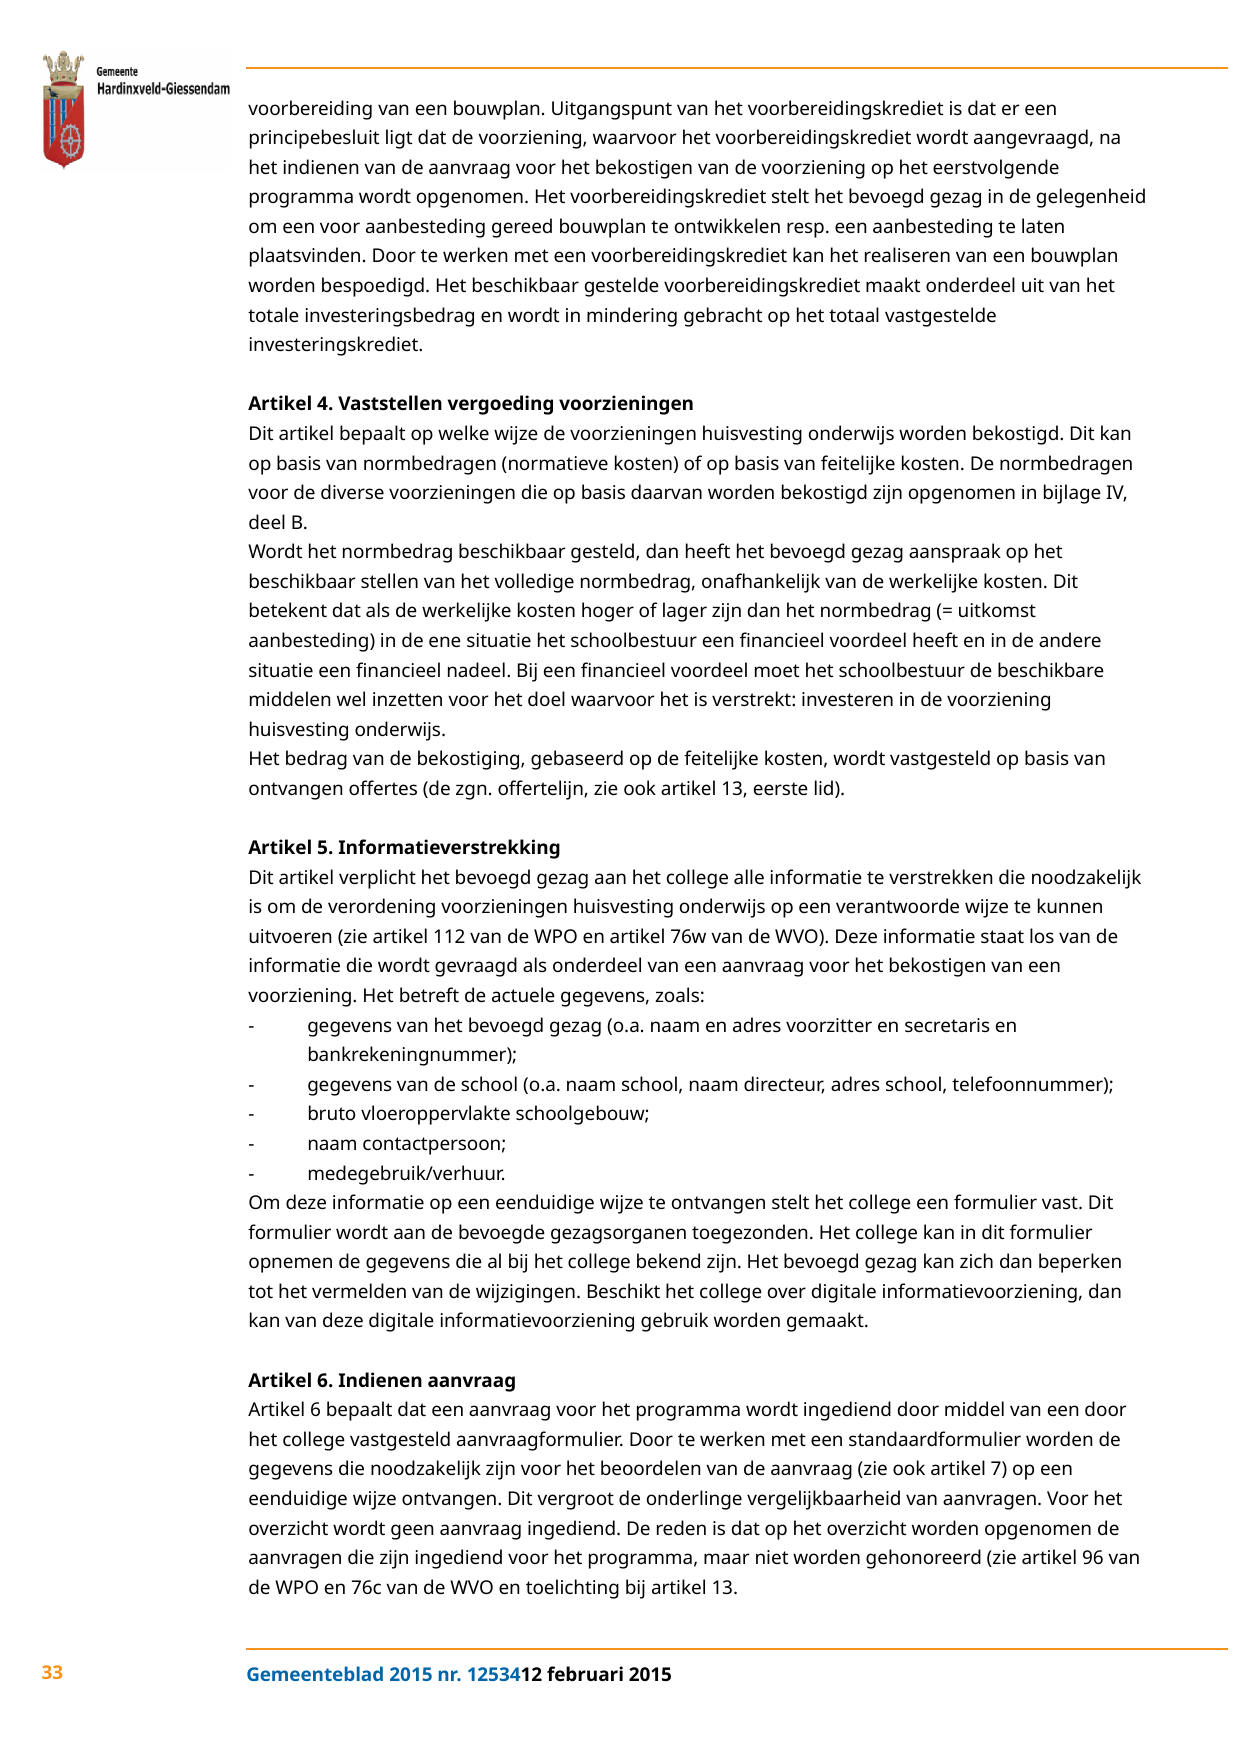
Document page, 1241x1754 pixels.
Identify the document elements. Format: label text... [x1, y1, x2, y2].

list gegevens van de school (o.a. naam school, naam directeur, adres school, telefoonnummer); [248, 1071, 1152, 1097]
text Artikel 4. Vaststellen vergoeding voorzieningen [248, 391, 1152, 416]
list medegebruik/verhuur. [248, 1160, 1152, 1186]
list bruto vloeroppervlakte schoolgebouw; [248, 1101, 1152, 1126]
picture [41, 47, 231, 172]
text Artikel 6. Indienen aanvraag [248, 1367, 1152, 1393]
text Artikel 5. Informatieverstrekking [248, 834, 1152, 860]
list gegevens van het bevoegd gezag (o.a. naam en adres voorzitter en secretaris en bankrekeningnummer); [248, 1012, 1152, 1067]
text voorbereiding van een bouwplan. Uitgangspunt van het voorbereidingskrediet is dat er een principebesluit ligt dat de voorziening, waarvoor het voorbereidingskrediet wordt aangevraagd, na het indienen van de aanvraag voor het bekostigen van de voorziening op het eerstvolgende programma wordt opgenomen. Het voorbereidingskrediet stelt het bevoegd gezag in de gelegenheid om een voor aanbesteding gereed bouwplan te ontwikkelen resp. een aanbesteding te laten plaatsvinden. Door te werken met een voorbereidingskrediet kan het realiseren van een bouwplan worden bespoedigd. Het beschikbaar gestelde voorbereidingskrediet maakt onderdeel uit van het totale investeringsbedrag en wordt in mindering gebracht op het totaal vastgestelde investeringskrediet. [248, 95, 1152, 357]
list naam contactpersoon; [248, 1130, 1152, 1156]
text Het bedrag van de bekostiging, gebaseerd op de feitelijke kosten, wordt vastgesteld op basis van ontvangen offertes (de zgn. offertelijn, zie ook artikel 13, eerste lid). [248, 746, 1152, 801]
text Artikel 6 bepaalt dat een aanvraag voor het programma wordt ingediend door middel van een door het college vastgesteld aanvraagformulier. Door te werken met een standaardformulier worden de gegevens die noodzakelijk zijn voor het beoordelen van de aanvraag (zie ook artikel 7) op een eenduidige wijze ontvangen. Dit vergroot de onderlinge vergelijkbaarheid van aanvragen. Voor het overzicht wordt geen aanvraag ingediend. De reden is dat op het overzicht worden opgenomen de aanvragen die zijn ingediend voor het programma, maar niet worden gehonoreerd (zie artikel 96 van de WPO en 76c van de WVO en toelichting bij artikel 13. [248, 1396, 1152, 1600]
text Dit artikel bepaalt op welke wijze de voorzieningen huisvesting onderwijs worden bekostigd. Dit kan op basis van normbedragen (normatieve kosten) of op basis van feitelijke kosten. De normbedragen voor de diverse voorzieningen die op basis daarvan worden bekostigd zijn opgenomen in bijlage IV, deel B. [248, 420, 1152, 535]
text Wordt het normbedrag beschikbaar gesteld, dan heeft het bevoegd gezag aanspraak op het beschikbaar stellen van het volledige normbedrag, onafhankelijk van de werkelijke kosten. Dit betekent dat als de werkelijke kosten hoger of lager zijn dan het normbedrag (= uitkomst aanbesteding) in de ene situatie het schoolbestuur een financieel voordeel heeft en in de andere situatie een financieel nadeel. Bij een financieel voordeel moet het schoolbestuur de beschikbare middelen wel inzetten voor het doel waarvoor het is verstrekt: investeren in de voorziening huisvesting onderwijs. [248, 538, 1152, 742]
text Om deze informatie op een eenduidige wijze te ontvangen stelt het college een formulier vast. Dit formulier wordt aan de bevoegde gezagsorganen toegezonden. Het college kan in dit formulier opnemen de gegevens die al bij het college bekend zijn. Het bevoegd gezag kan zich dan beperken tot het vermelden van de wijzigingen. Beschikt het college over digitale informatievoorziening, dan kan van deze digitale informatievoorziening gebruik worden gemaakt. [248, 1189, 1152, 1333]
text Dit artikel verplicht het bevoegd gezag aan het college alle informatie te verstrekken die noodzakelijk is om de verordening voorzieningen huisvesting onderwijs op een verantwoorde wijze te kunnen uitvoeren (zie artikel 112 van de WPO en artikel 76w van de WVO). Deze informatie staat los van de informatie die wordt gevraagd als onderdeel van een aanvraag voor het bekostigen van een voorziening. Het betreft de actuele gegevens, zoals: [248, 864, 1152, 1008]
